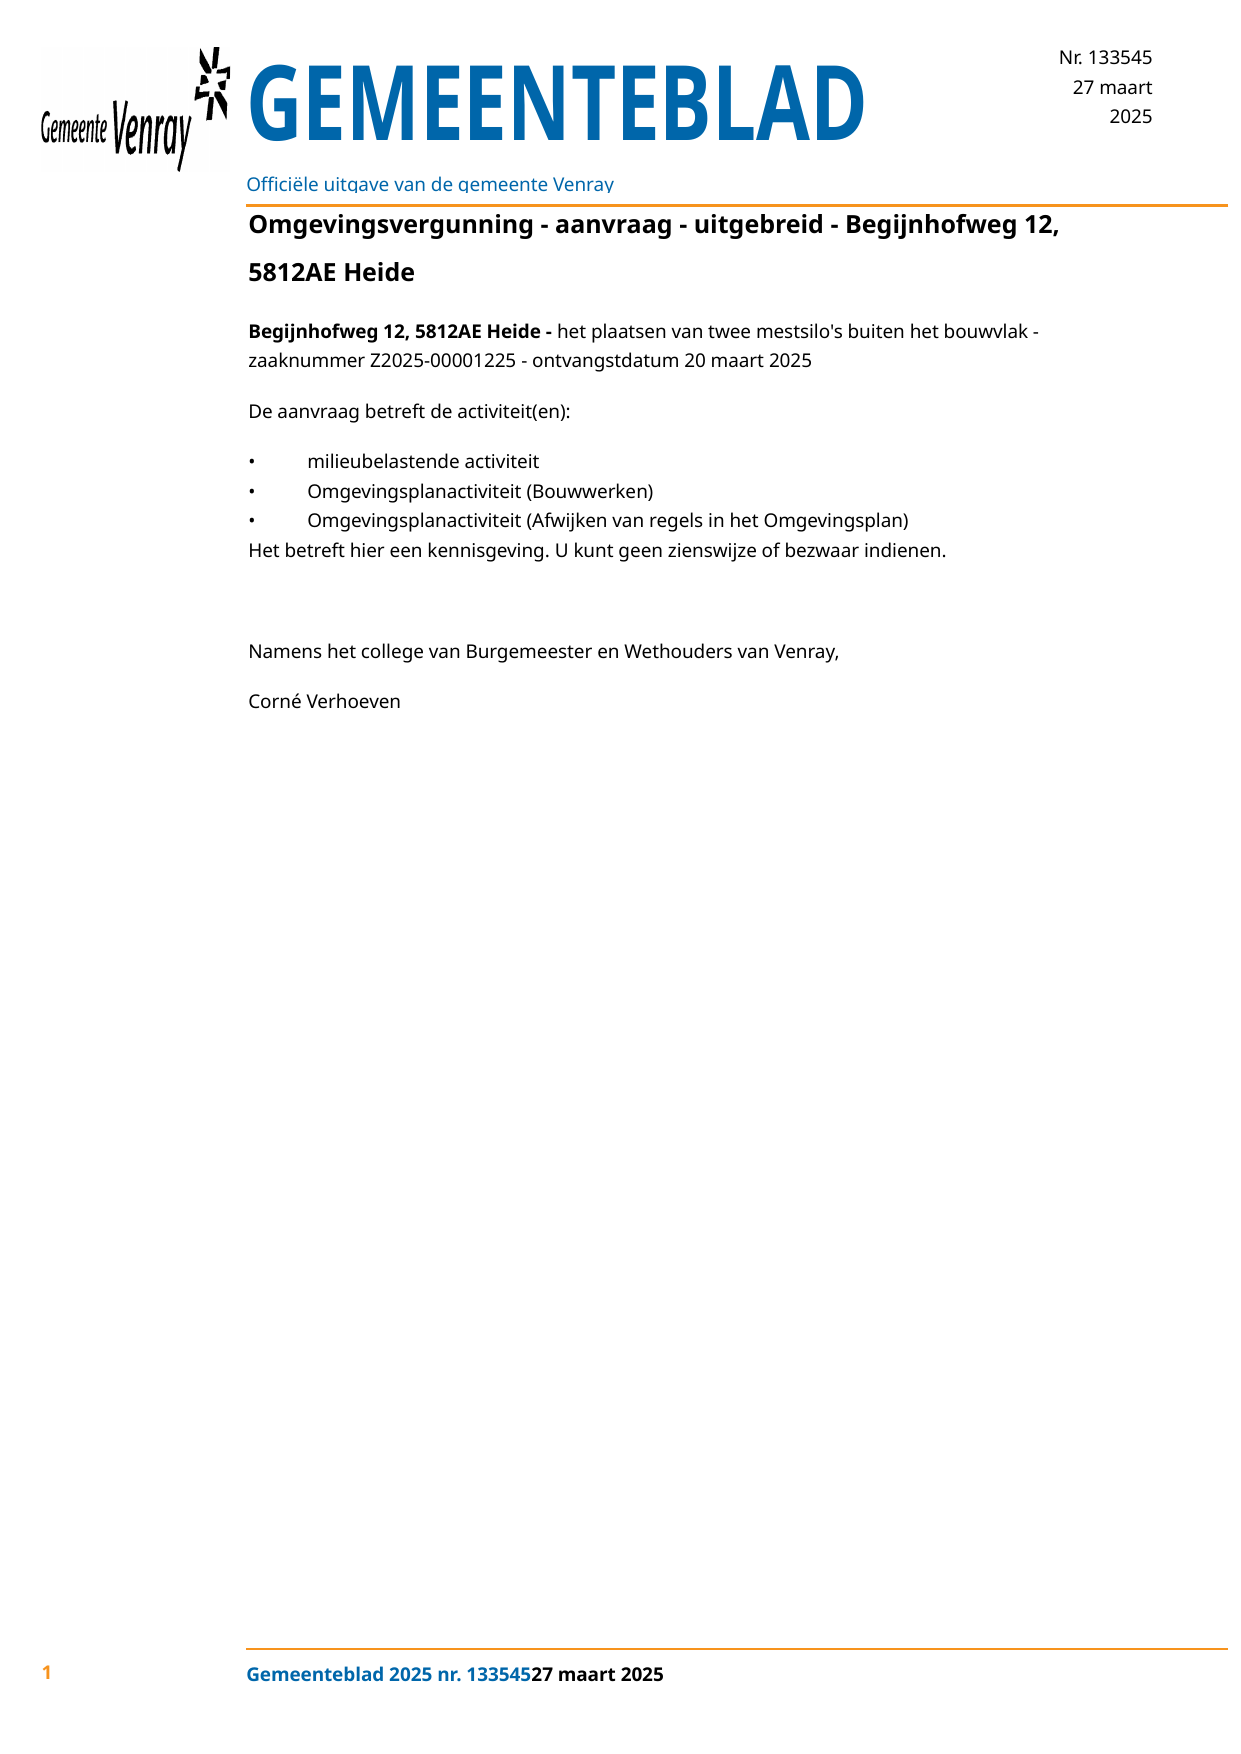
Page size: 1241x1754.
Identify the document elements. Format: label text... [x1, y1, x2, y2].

text Corné Verhoeven [248, 688, 1152, 714]
picture [41, 47, 231, 172]
list milieubelastende activiteit [248, 448, 1152, 474]
text De aanvraag betreft de activiteit(en): [248, 398, 1152, 424]
text Namens het college van Burgemeester en Wethouders van Venray, [248, 638, 1152, 664]
text Het betreft hier een kennisgeving. U kunt geen zienswijze of bezwaar indienen. [248, 537, 1152, 563]
text Begijnhofweg 12, 5812AE Heide - het plaatsen van twee mestsilo's buiten het bouwvlak - zaaknummer Z2025-00001225 - ontvangstdatum 20 maart 2025 [248, 318, 1152, 373]
list Omgevingsplanactiviteit (Afwijken van regels in het Omgevingsplan) [248, 507, 1152, 533]
list Omgevingsplanactiviteit (Bouwwerken) [248, 478, 1152, 504]
text Omgevingsvergunning - aanvraag - uitgebreid - Begijnhofweg 12, 5812AE Heide [248, 207, 1152, 288]
